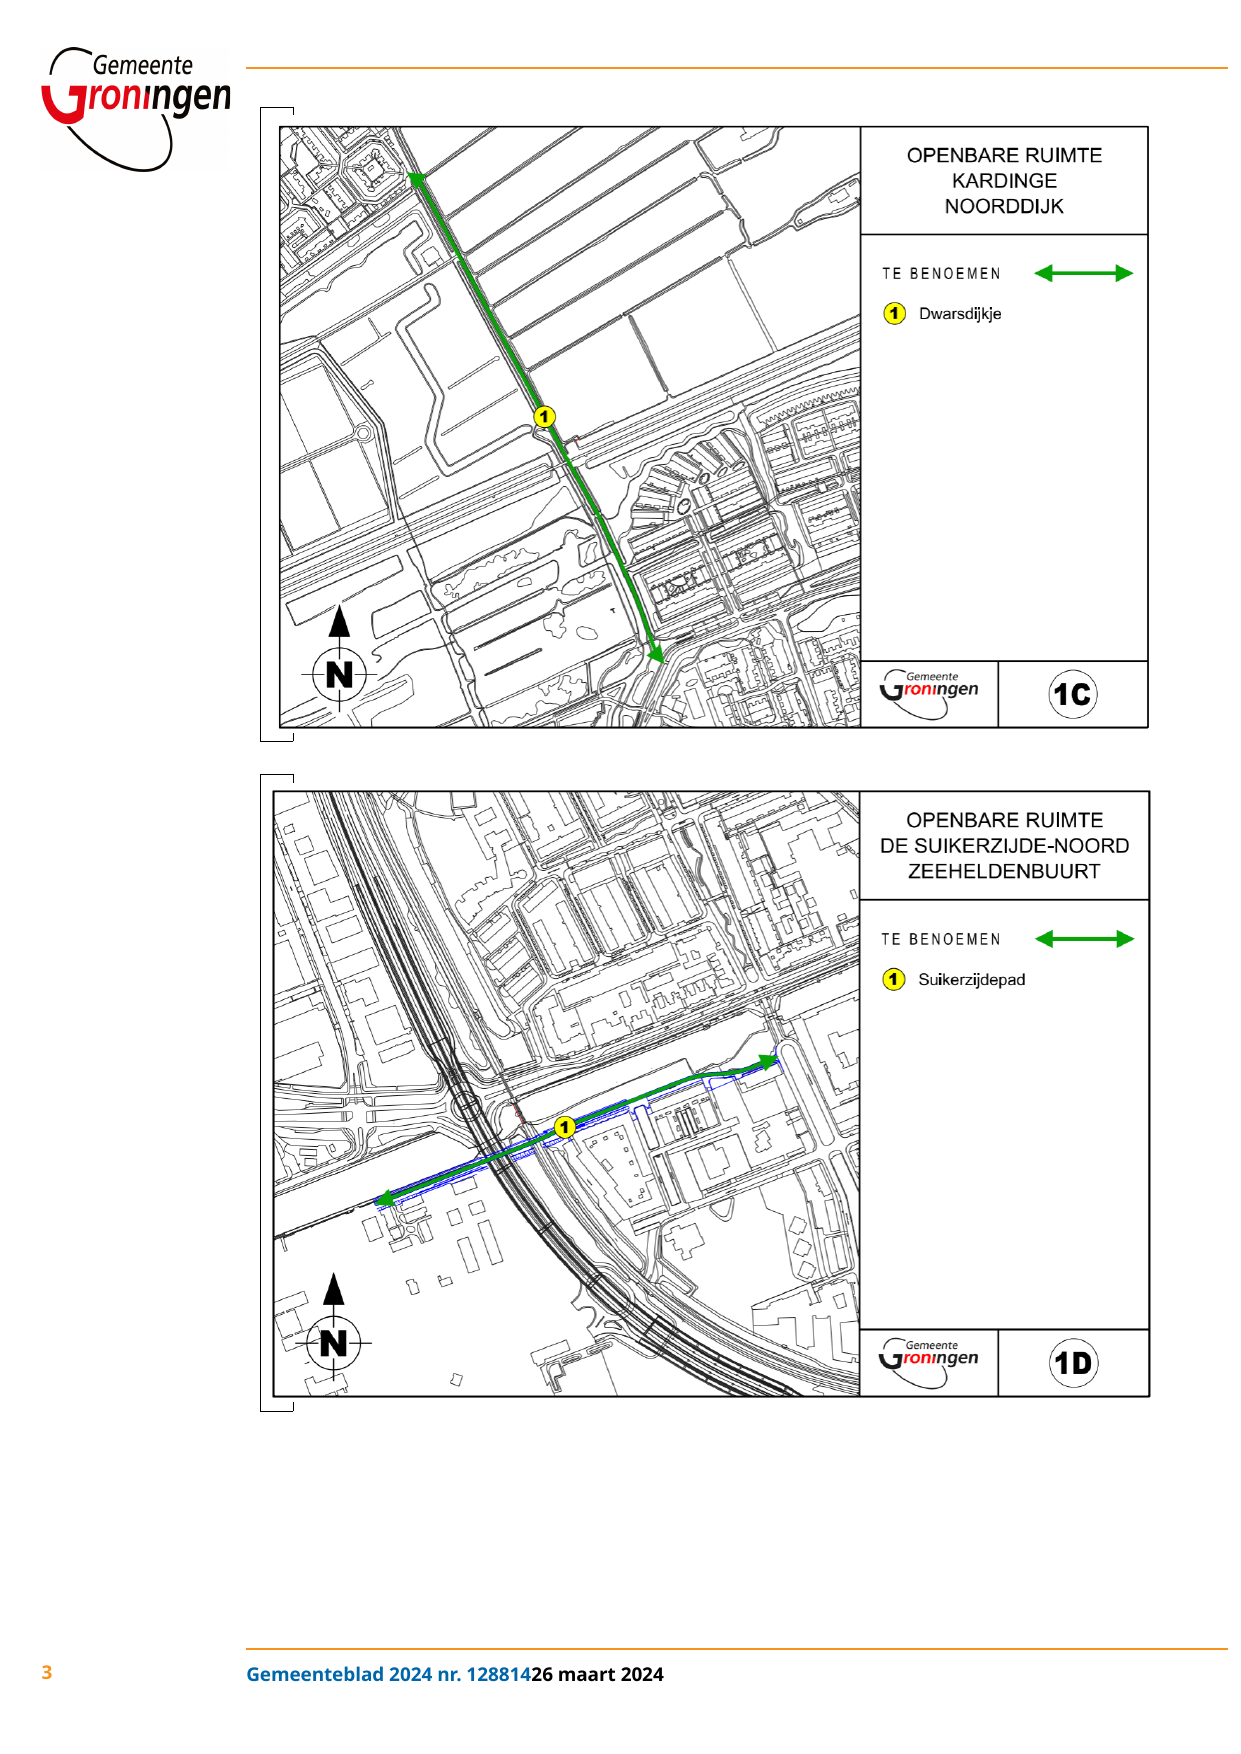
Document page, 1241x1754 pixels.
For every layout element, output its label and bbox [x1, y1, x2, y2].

picture [268, 783, 1155, 1402]
picture [41, 47, 231, 172]
picture [268, 115, 1155, 733]
